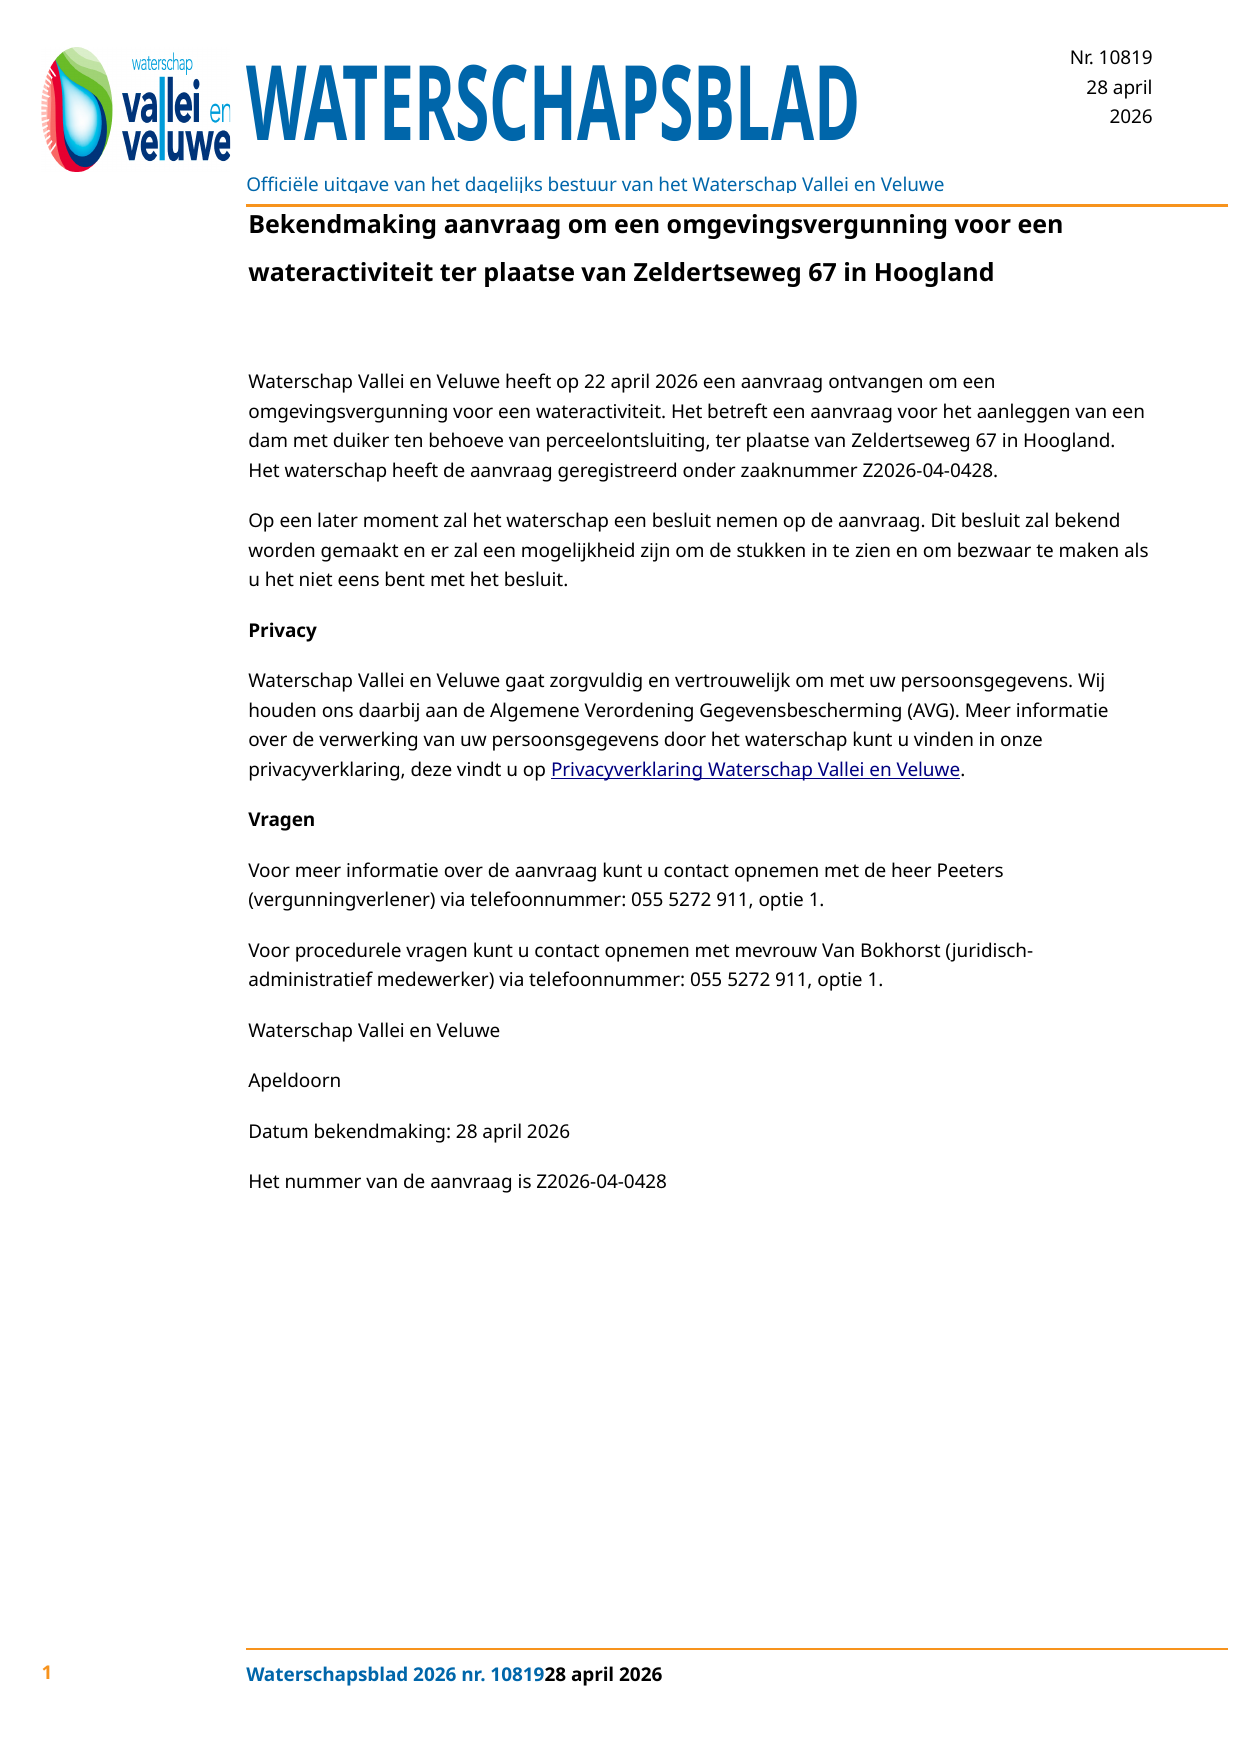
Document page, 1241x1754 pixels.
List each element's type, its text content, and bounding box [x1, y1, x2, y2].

picture [41, 47, 231, 172]
text Voor meer informatie over de aanvraag kunt u contact opnemen met de heer Peeters (vergunningverlener) via telefoonnummer: 055 5272 911, optie 1. [248, 857, 1152, 912]
text Bekendmaking aanvraag om een omgevingsvergunning voor een wateractiviteit ter plaatse van Zeldertseweg 67 in Hoogland [248, 207, 1152, 288]
text Apeldoorn [248, 1067, 1152, 1093]
text Waterschap Vallei en Veluwe gaat zorgvuldig en vertrouwelijk om met uw persoonsgegevens. Wij houden ons daarbij aan de Algemene Verordening Gegevensbescherming (AVG). Meer informatie over de verwerking van uw persoonsgegevens door het waterschap kunt u vinden in onze privacyverklaring, deze vindt u op Privacyverklaring Waterschap Vallei en Veluwe. [248, 667, 1152, 782]
text Voor procedurele vragen kunt u contact opnemen met mevrouw Van Bokhorst (juridisch-administratief medewerker) via telefoonnummer: 055 5272 911, optie 1. [248, 937, 1152, 992]
text Op een later moment zal het waterschap een besluit nemen op de aanvraag. Dit besluit zal bekend worden gemaakt en er zal een mogelijkheid zijn om de stukken in te zien en om bezwaar te maken als u het niet eens bent met het besluit. [248, 507, 1152, 592]
text Datum bekendmaking: 28 april 2026 [248, 1118, 1152, 1144]
text Vragen [248, 807, 1152, 832]
text Privacy [248, 617, 1152, 643]
text Het nummer van de aanvraag is Z2026-04-0428 [248, 1168, 1152, 1194]
text Waterschap Vallei en Veluwe heeft op 22 april 2026 een aanvraag ontvangen om een omgevingsvergunning voor een wateractiviteit. Het betreft een aanvraag voor het aanleggen van een dam met duiker ten behoeve van perceelontsluiting, ter plaatse van Zeldertseweg 67 in Hoogland. Het waterschap heeft de aanvraag geregistreerd onder zaaknummer Z2026-04-0428. [248, 368, 1152, 483]
text Waterschap Vallei en Veluwe [248, 1017, 1152, 1043]
